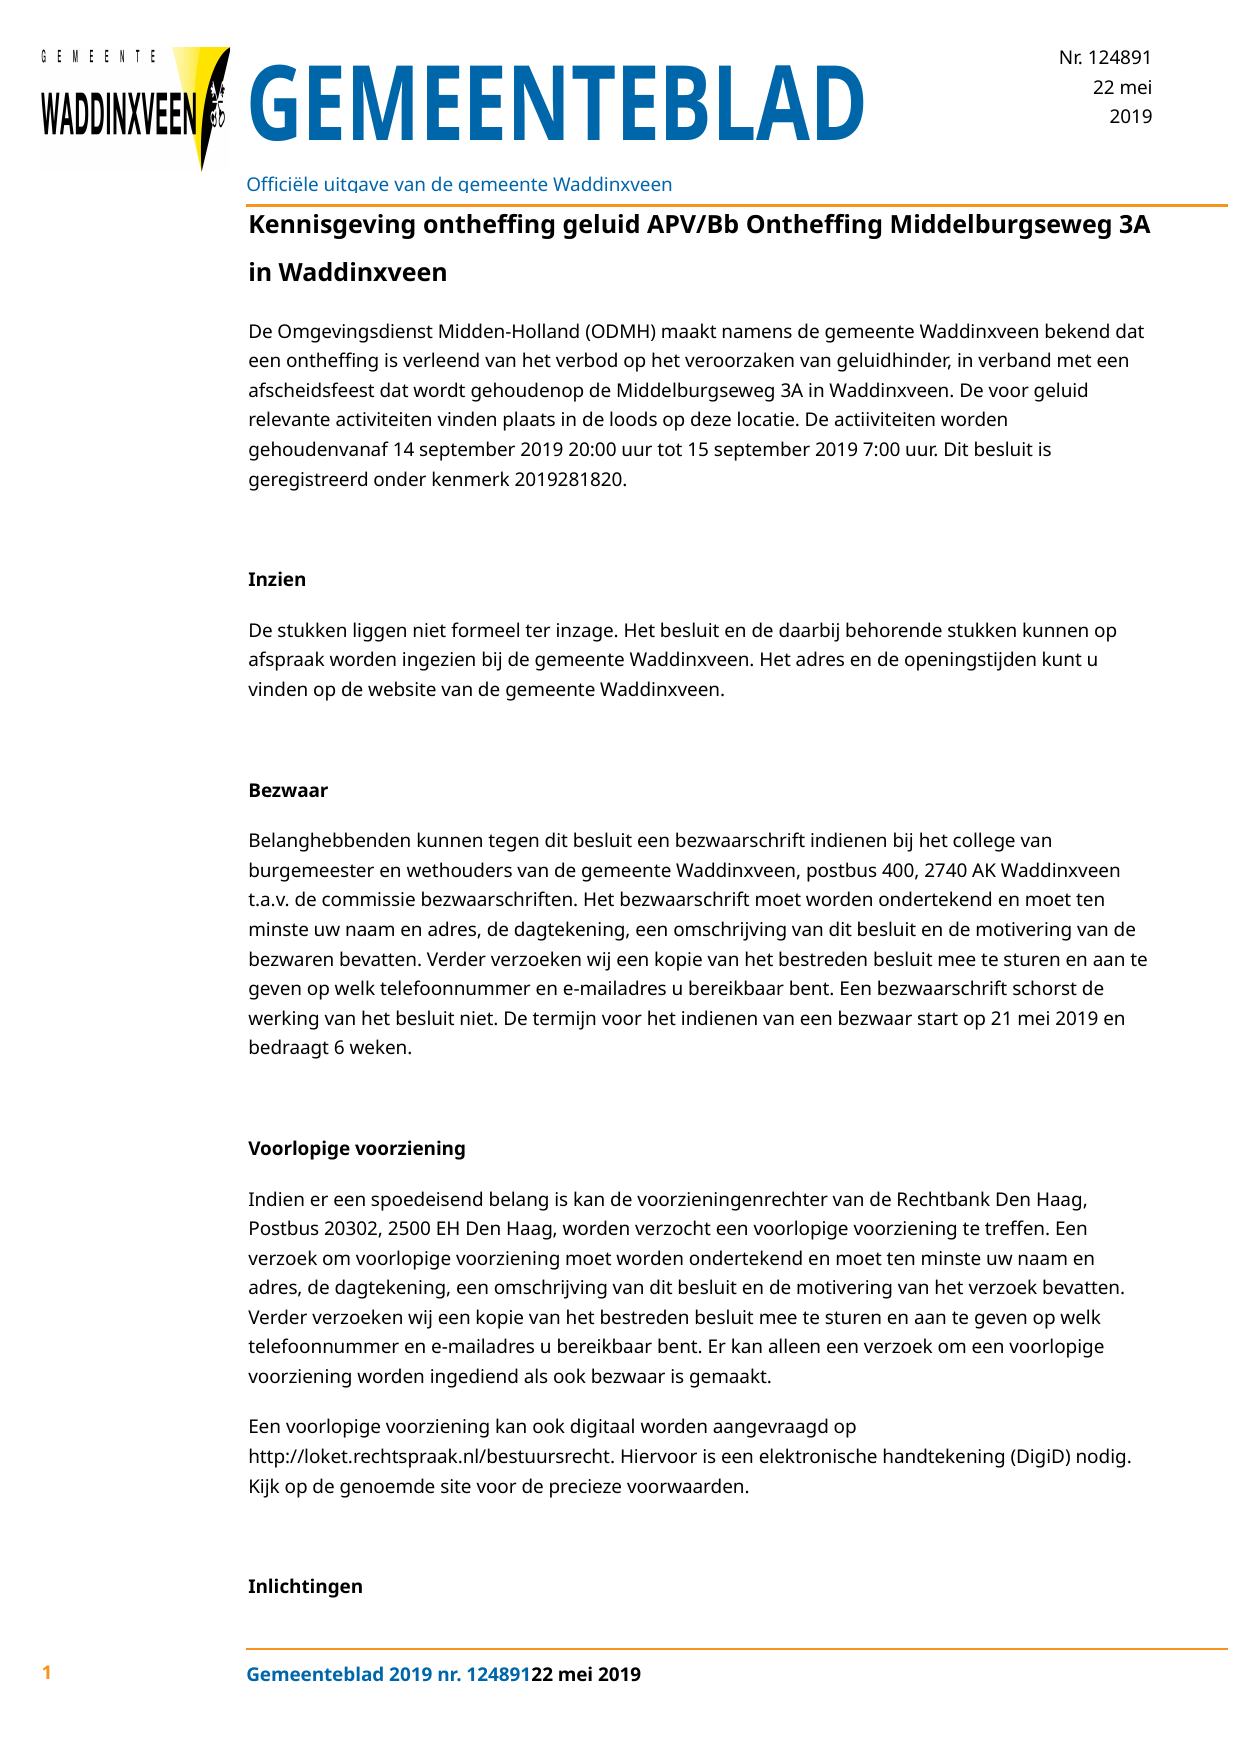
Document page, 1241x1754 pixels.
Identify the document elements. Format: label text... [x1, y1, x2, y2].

text De Omgevingsdienst Midden-Holland (ODMH) maakt namens de gemeente Waddinxveen bekend dat een ontheffing is verleend van het verbod op het veroorzaken van geluidhinder, in verband met een afscheidsfeest dat wordt gehoudenop de Middelburgseweg 3A in Waddinxveen. De voor geluid relevante activiteiten vinden plaats in de loods op deze locatie. De actiiviteiten worden gehoudenvanaf 14 september 2019 20:00 uur tot 15 september 2019 7:00 uur. Dit besluit is geregistreerd onder kenmerk 2019281820. [248, 318, 1152, 492]
text Voorlopige voorziening [248, 1135, 1152, 1161]
text Inzien [248, 567, 1152, 592]
text Bezwaar [248, 777, 1152, 803]
text De stukken liggen niet formeel ter inzage. Het besluit en de daarbij behorende stukken kunnen op afspraak worden ingezien bij de gemeente Waddinxveen. Het adres en de openingstijden kunt u vinden op de website van de gemeente Waddinxveen. [248, 617, 1152, 702]
picture [41, 47, 231, 172]
text Indien er een spoedeisend belang is kan de voorzieningenrechter van de Rechtbank Den Haag, Postbus 20302, 2500 EH Den Haag, worden verzocht een voorlopige voorziening te treffen. Een verzoek om voorlopige voorziening moet worden ondertekend en moet ten minste uw naam en adres, de dagtekening, een omschrijving van dit besluit en de motivering van het verzoek bevatten. Verder verzoeken wij een kopie van het bestreden besluit mee te sturen en aan te geven op welk telefoonnummer en e-mailadres u bereikbaar bent. Er kan alleen een verzoek om een voorlopige voorziening worden ingediend als ook bezwaar is gemaakt. [248, 1186, 1152, 1389]
text Inlichtingen [248, 1574, 1152, 1599]
text Een voorlopige voorziening kan ook digitaal worden aangevraagd op http://loket.rechtspraak.nl/bestuursrecht. Hiervoor is een elektronische handtekening (DigiD) nodig. Kijk op de genoemde site voor de precieze voorwaarden. [248, 1414, 1152, 1499]
text Belanghebbenden kunnen tegen dit besluit een bezwaarschrift indienen bij het college van burgemeester en wethouders van de gemeente Waddinxveen, postbus 400, 2740 AK Waddinxveen t.a.v. de commissie bezwaarschriften. Het bezwaarschrift moet worden ondertekend en moet ten minste uw naam en adres, de dagtekening, een omschrijving van dit besluit en de motivering van de bezwaren bevatten. Verder verzoeken wij een kopie van het bestreden besluit mee te sturen en aan te geven op welk telefoonnummer en e-mailadres u bereikbaar bent. Een bezwaarschrift schorst de werking van het besluit niet. De termijn voor het indienen van een bezwaar start op 21 mei 2019 en bedraagt 6 weken. [248, 827, 1152, 1060]
text Kennisgeving ontheffing geluid APV/Bb Ontheffing Middelburgseweg 3A in Waddinxveen [248, 207, 1152, 288]
